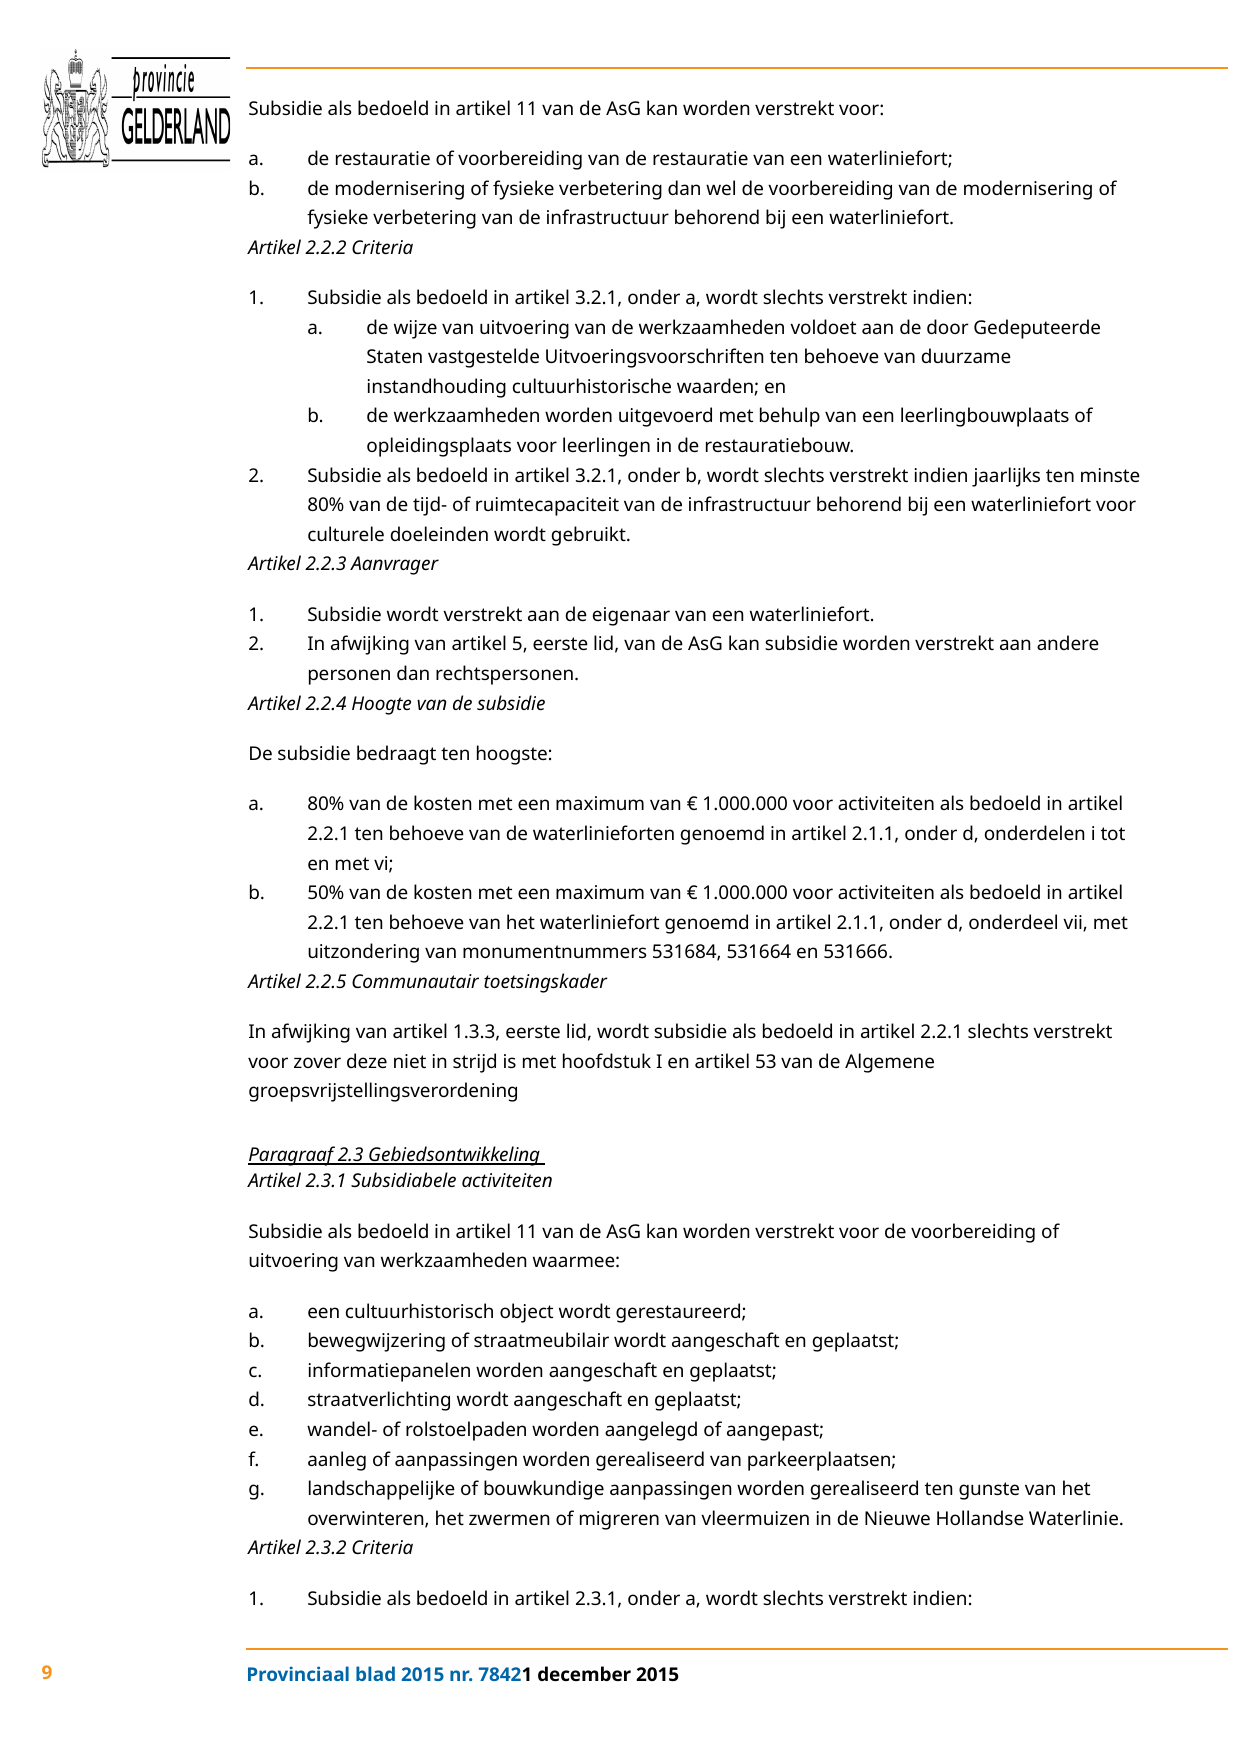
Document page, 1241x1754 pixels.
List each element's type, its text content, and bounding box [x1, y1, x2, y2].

list Subsidie als bedoeld in artikel 3.2.1, onder b, wordt slechts verstrekt indien jaarlijks ten minste 80% van de tijd- of ruimtecapaciteit van de infrastructuur behorend bij een waterliniefort voor culturele doeleinden wordt gebruikt. [248, 462, 1152, 547]
list 50% van de kosten met een maximum van € 1.000.000 voor activiteiten als bedoeld in artikel 2.2.1 ten behoeve van het waterliniefort genoemd in artikel 2.1.1, onder d, onderdeel vii, met uitzondering van monumentnummers 531684, 531664 en 531666. [248, 879, 1152, 964]
list aanleg of aanpassingen worden gerealiseerd van parkeerplaatsen; [248, 1446, 1152, 1471]
text Artikel 2.2.4 Hoogte van de subsidie [248, 690, 1152, 716]
list wandel- of rolstoelpaden worden aangelegd of aangepast; [248, 1416, 1152, 1442]
list straatverlichting wordt aangeschaft en geplaatst; [248, 1387, 1152, 1412]
list Subsidie als bedoeld in artikel 3.2.1, onder a, wordt slechts verstrekt indien: [248, 284, 1152, 310]
text Artikel 2.3.2 Criteria [248, 1534, 1152, 1560]
list de wijze van uitvoering van de werkzaamheden voldoet aan de door Gedeputeerde Staten vastgestelde Uitvoeringsvoorschriften ten behoeve van duurzame instandhouding cultuurhistorische waarden; en [307, 314, 1152, 399]
text De subsidie bedraagt ten hoogste: [248, 740, 1152, 766]
list de restauratie of voorbereiding van de restauratie van een waterliniefort; [248, 145, 1152, 171]
list informatiepanelen worden aangeschaft en geplaatst; [248, 1357, 1152, 1383]
text Artikel 2.3.1 Subsidiabele activiteiten [248, 1167, 1152, 1193]
list een cultuurhistorisch object wordt gerestaureerd; [248, 1298, 1152, 1323]
text In afwijking van artikel 1.3.3, eerste lid, wordt subsidie als bedoeld in artikel 2.2.1 slechts verstrekt voor zover deze niet in strijd is met hoofdstuk I en artikel 53 van de Algemene groepsvrijstellingsverordening [248, 1018, 1152, 1103]
text Artikel 2.2.2 Criteria [248, 234, 1152, 260]
text Artikel 2.2.5 Communautair toetsingskader [248, 968, 1152, 994]
list In afwijking van artikel 5, eerste lid, van de AsG kan subsidie worden verstrekt aan andere personen dan rechtspersonen. [248, 631, 1152, 686]
list landschappelijke of bouwkundige aanpassingen worden gerealiseerd ten gunste van het overwinteren, het zwermen of migreren van vleermuizen in de Nieuwe Hollandse Waterlinie. [248, 1475, 1152, 1531]
list 80% van de kosten met een maximum van € 1.000.000 voor activiteiten als bedoeld in artikel 2.2.1 ten behoeve van de waterlinieforten genoemd in artikel 2.1.1, onder d, onderdelen i tot en met vi; [248, 791, 1152, 876]
picture [41, 47, 231, 172]
list de modernisering of fysieke verbetering dan wel de voorbereiding van de modernisering of fysieke verbetering van de infrastructuur behorend bij een waterliniefort. [248, 175, 1152, 230]
text Artikel 2.2.3 Aanvrager [248, 551, 1152, 576]
list bewegwijzering of straatmeubilair wordt aangeschaft en geplaatst; [248, 1327, 1152, 1353]
list Subsidie als bedoeld in artikel 2.3.1, onder a, wordt slechts verstrekt indien: [248, 1585, 1152, 1611]
list de werkzaamheden worden uitgevoerd met behulp van een leerlingbouwplaats of opleidingsplaats voor leerlingen in de restauratiebouw. [307, 403, 1152, 458]
text Paragraaf 2.3 Gebiedsontwikkeling [248, 1142, 1152, 1167]
list Subsidie wordt verstrekt aan de eigenaar van een waterliniefort. [248, 601, 1152, 627]
text Subsidie als bedoeld in artikel 11 van de AsG kan worden verstrekt voor: [248, 95, 1152, 121]
text Subsidie als bedoeld in artikel 11 van de AsG kan worden verstrekt voor de voorbereiding of uitvoering van werkzaamheden waarmee: [248, 1218, 1152, 1273]
